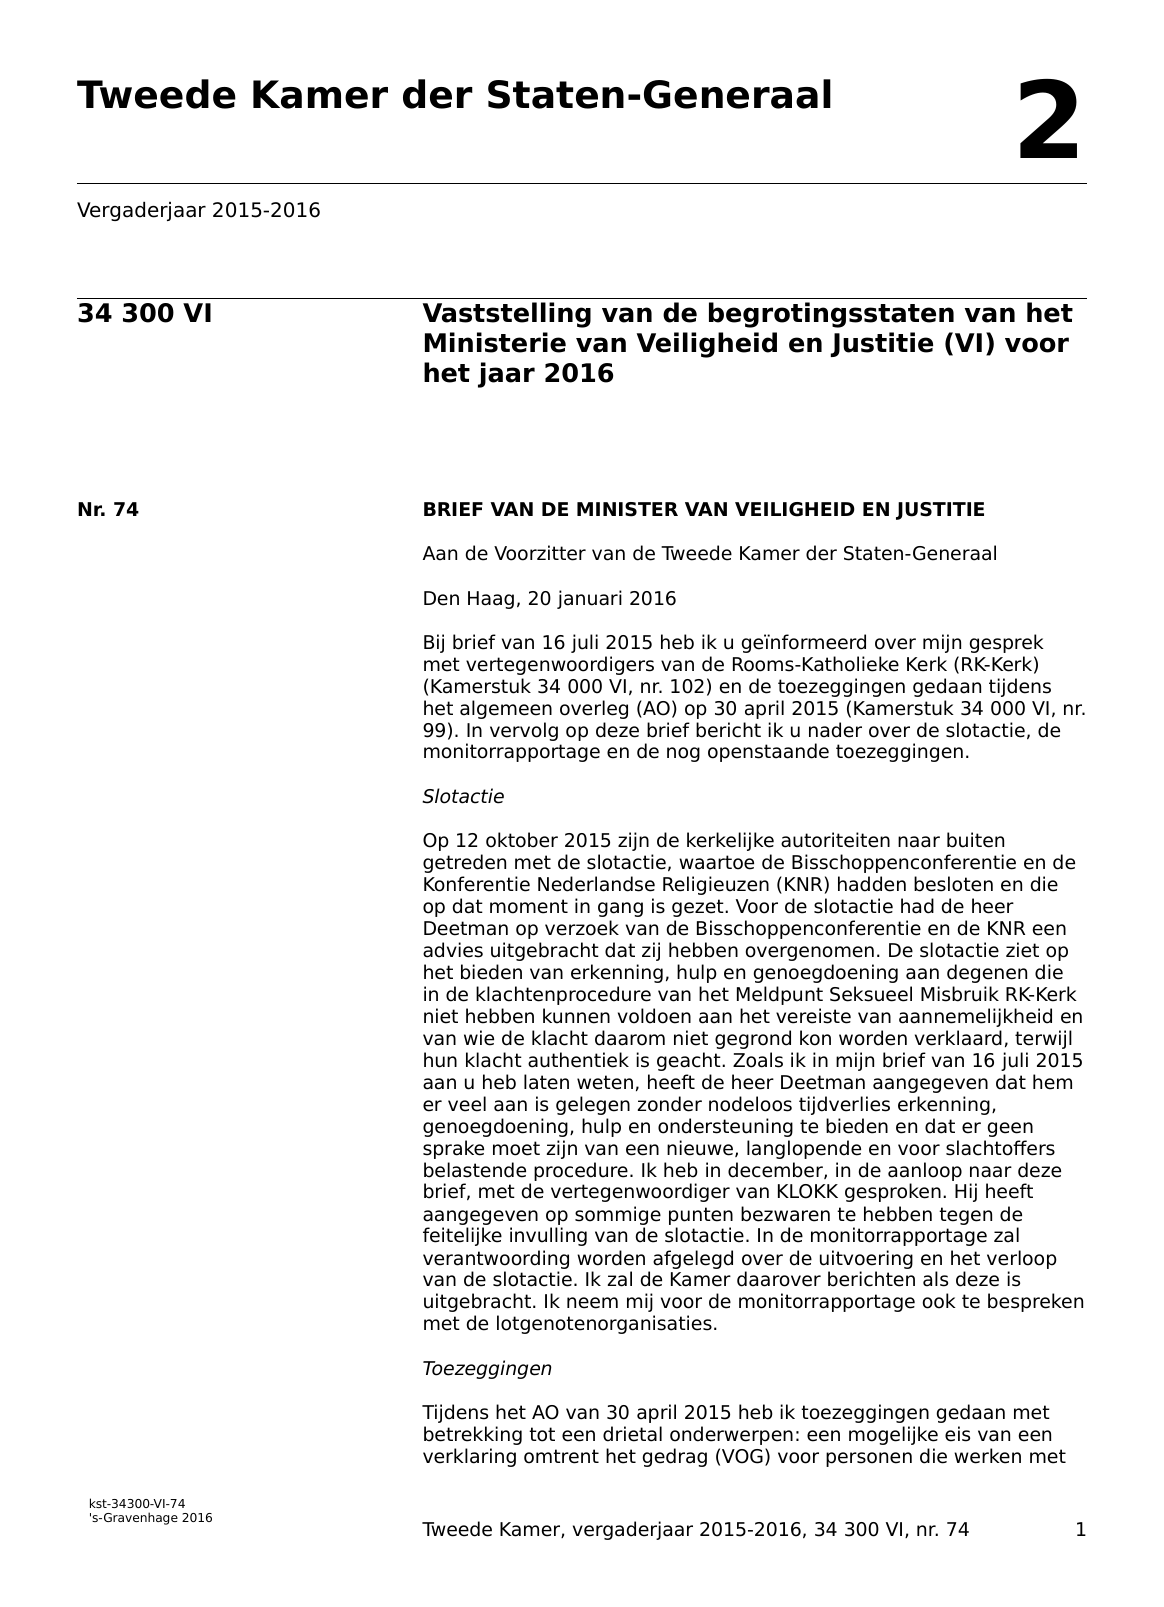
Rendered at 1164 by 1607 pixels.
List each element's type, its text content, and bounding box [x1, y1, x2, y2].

text Tijdens het AO van 30 april 2015 heb ik toezeggingen gedaan met betrekking tot een drietal onderwerpen: een mogelijke eis van een verklaring omtrent het gedrag (VOG) voor personen die werken met [422, 1402, 1087, 1468]
text Den Haag, 20 januari 2016 [422, 587, 1087, 609]
text Aan de Voorzitter van de Tweede Kamer der Staten-Generaal [422, 543, 1087, 565]
subtitle Slotactie [422, 786, 1087, 808]
table_cell Vergaderjaar 2015-2016 [77, 184, 1087, 298]
table_header 2 [886, 59, 1087, 183]
subtitle 34 300 VI Vaststelling van de begrotingsstaten van het Ministerie van Veiligheid en Justitie (VI) voor het jaar 2016 [77, 299, 1087, 388]
subtitle Toezeggingen [422, 1357, 1087, 1379]
text 's-Gravenhage 2016 [88, 1511, 323, 1525]
subtitle Nr. 74 BRIEF VAN DE MINISTER VAN VEILIGHEID EN JUSTITIE [77, 499, 1087, 521]
text kst-34300-VI-74 [88, 1497, 323, 1511]
table_header Tweede Kamer der Staten-Generaal [77, 59, 886, 183]
text Op 12 oktober 2015 zijn de kerkelijke autoriteiten naar buiten getreden met de slotactie, waartoe de Bisschoppenconferentie en de Konferentie Nederlandse Religieuzen (KNR) hadden besloten en die op dat moment in gang is gezet. Voor de slotactie had de heer Deetman op verzoek van de Bisschoppenconferentie en de KNR een advies uitgebracht dat zij hebben overgenomen. De slotactie ziet op het bieden van erkenning, hulp en genoegdoening aan degenen die in de klachtenprocedure van het Meldpunt Seksueel Misbruik RK-Kerk niet hebben kunnen voldoen aan het vereiste van aannemelijkheid en van wie de klacht daarom niet gegrond kon worden verklaard, terwijl hun klacht authentiek is geacht. Zoals ik in mijn brief van 16 juli 2015 aan u heb laten weten, heeft de heer Deetman aangegeven dat hem er veel aan is gelegen zonder nodeloos tijdverlies erkenning, genoegdoening, hulp en ondersteuning te bieden en dat er geen sprake moet zijn van een nieuwe, langlopende en voor slachtoffers belastende procedure. Ik heb in december, in de aanloop naar deze brief, met de vertegenwoordiger van KLOKK gesproken. Hij heeft aangegeven op sommige punten bezwaren te hebben tegen de feitelijke invulling van de slotactie. In de monitorrapportage zal verantwoording worden afgelegd over de uitvoering en het verloop van de slotactie. Ik zal de Kamer daarover berichten als deze is uitgebracht. Ik neem mij voor de monitorrapportage ook te bespreken met de lotgenotenorganisaties. [422, 830, 1087, 1335]
text Bij brief van 16 juli 2015 heb ik u geïnformeerd over mijn gesprek met vertegenwoordigers van de Rooms-Katholieke Kerk (RK-Kerk) (Kamerstuk 34 000 VI, nr. 102) en de toezeggingen gedaan tijdens het algemeen overleg (AO) op 30 april 2015 (Kamerstuk 34 000 VI, nr. 99). In vervolg op deze brief bericht ik u nader over de slotactie, de monitorrapportage en de nog openstaande toezeggingen. [422, 632, 1087, 763]
